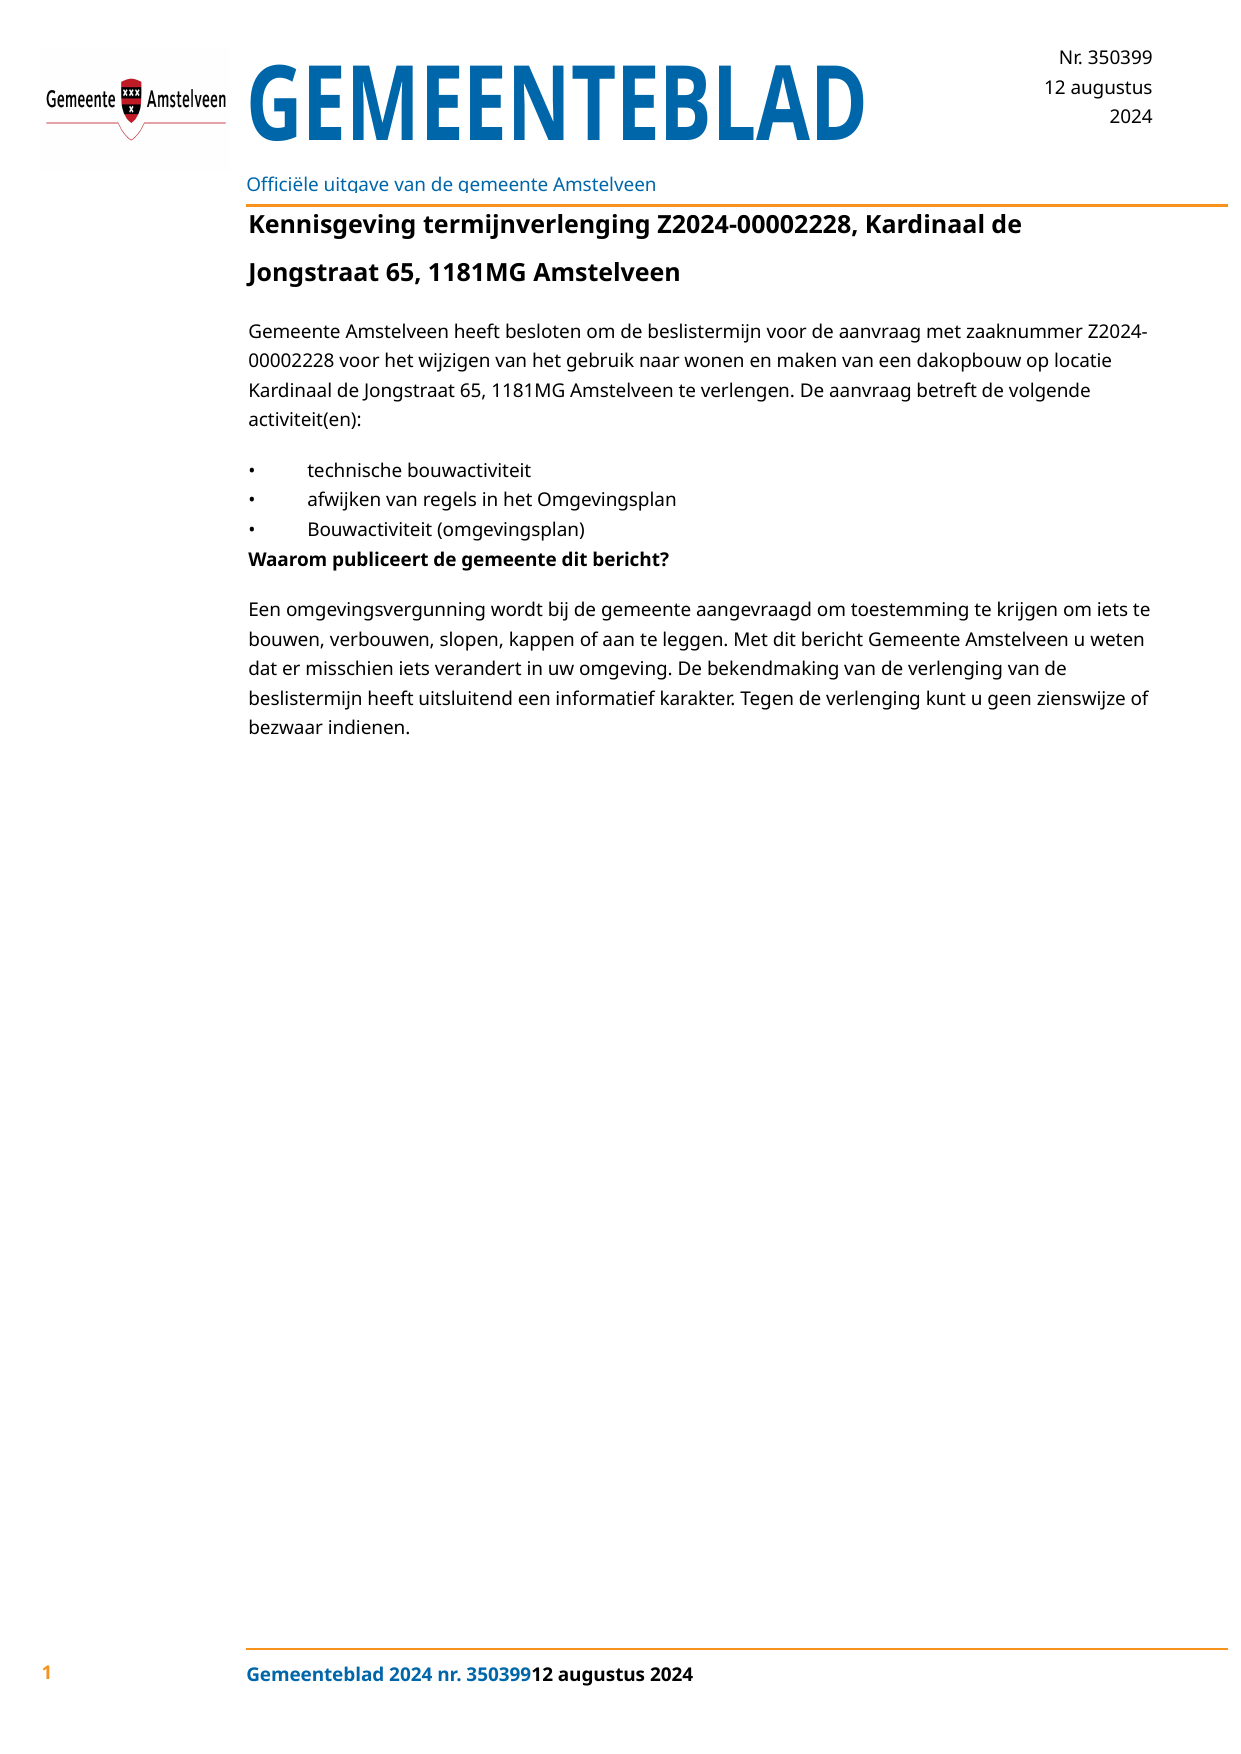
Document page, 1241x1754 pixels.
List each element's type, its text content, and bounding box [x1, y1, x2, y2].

text Waarom publiceert de gemeente dit bericht? [248, 546, 1152, 572]
text Een omgevingsvergunning wordt bij de gemeente aangevraagd om toestemming te krijgen om iets te bouwen, verbouwen, slopen, kappen of aan te leggen. Met dit bericht Gemeente Amstelveen u weten dat er misschien iets verandert in uw omgeving. De bekendmaking van de verlenging van de beslistermijn heeft uitsluitend een informatief karakter. Tegen de verlenging kunt u geen zienswijze of bezwaar indienen. [248, 596, 1152, 740]
text Gemeente Amstelveen heeft besloten om de beslistermijn voor de aanvraag met zaaknummer Z2024-00002228 voor het wijzigen van het gebruik naar wonen en maken van een dakopbouw op locatie Kardinaal de Jongstraat 65, 1181MG Amstelveen te verlengen. De aanvraag betreft de volgende activiteit(en): [248, 318, 1152, 432]
picture [41, 47, 231, 172]
list Bouwactiviteit (omgevingsplan) [248, 516, 1152, 542]
list technische bouwactiviteit [248, 457, 1152, 483]
list afwijken van regels in het Omgevingsplan [248, 487, 1152, 512]
text Kennisgeving termijnverlenging Z2024-00002228, Kardinaal de Jongstraat 65, 1181MG Amstelveen [248, 207, 1152, 288]
